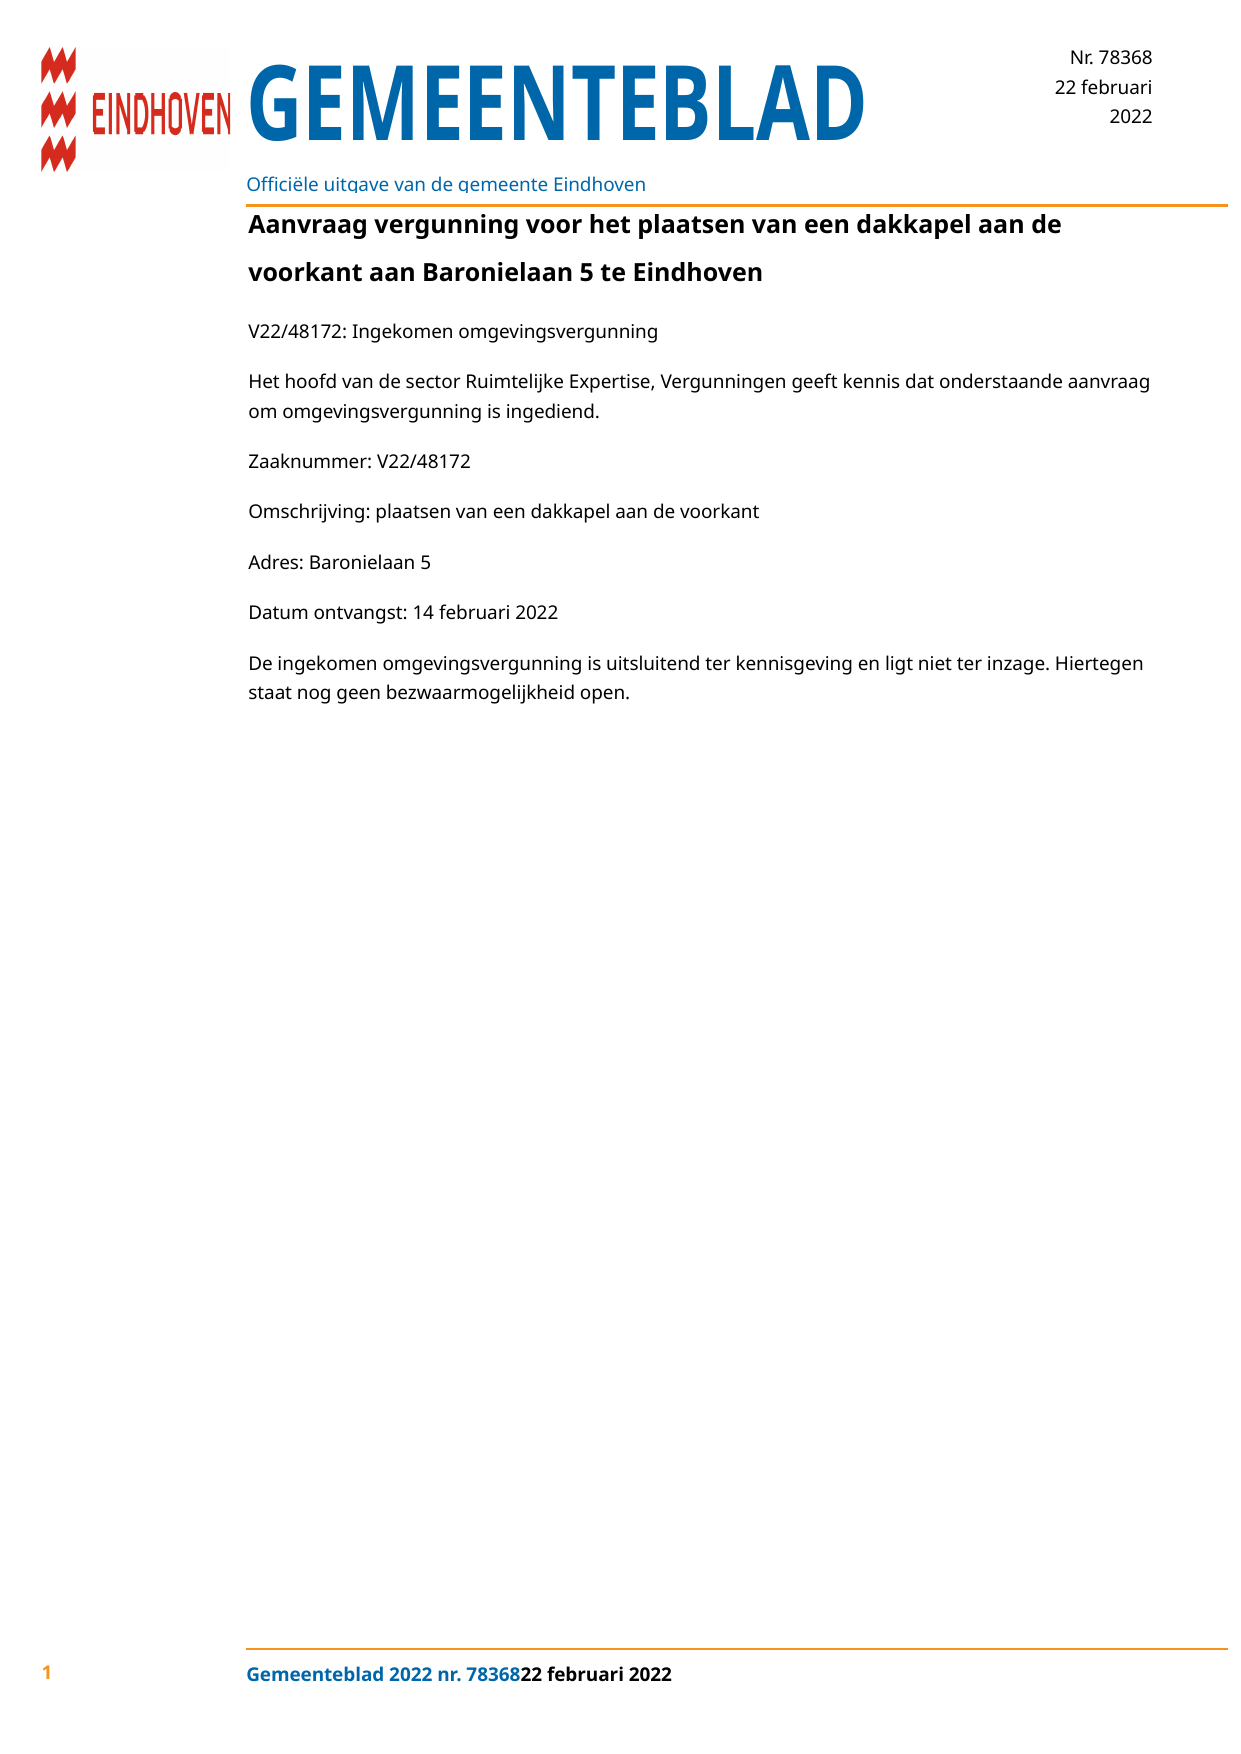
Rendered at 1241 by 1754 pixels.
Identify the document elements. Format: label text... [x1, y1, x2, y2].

text Zaaknummer: V22/48172 [248, 448, 1152, 474]
text Het hoofd van de sector Ruimtelijke Expertise, Vergunningen geeft kennis dat onderstaande aanvraag om omgevingsvergunning is ingediend. [248, 368, 1152, 424]
text V22/48172: Ingekomen omgevingsvergunning [248, 318, 1152, 344]
text Omschrijving: plaatsen van een dakkapel aan de voorkant [248, 499, 1152, 524]
text Aanvraag vergunning voor het plaatsen van een dakkapel aan de voorkant aan Baronielaan 5 te Eindhoven [248, 207, 1152, 288]
text Datum ontvangst: 14 februari 2022 [248, 599, 1152, 625]
text De ingekomen omgevingsvergunning is uitsluitend ter kennisgeving en ligt niet ter inzage. Hiertegen staat nog geen bezwaarmogelijkheid open. [248, 650, 1152, 705]
picture [41, 47, 231, 172]
text Adres: Baronielaan 5 [248, 549, 1152, 575]
